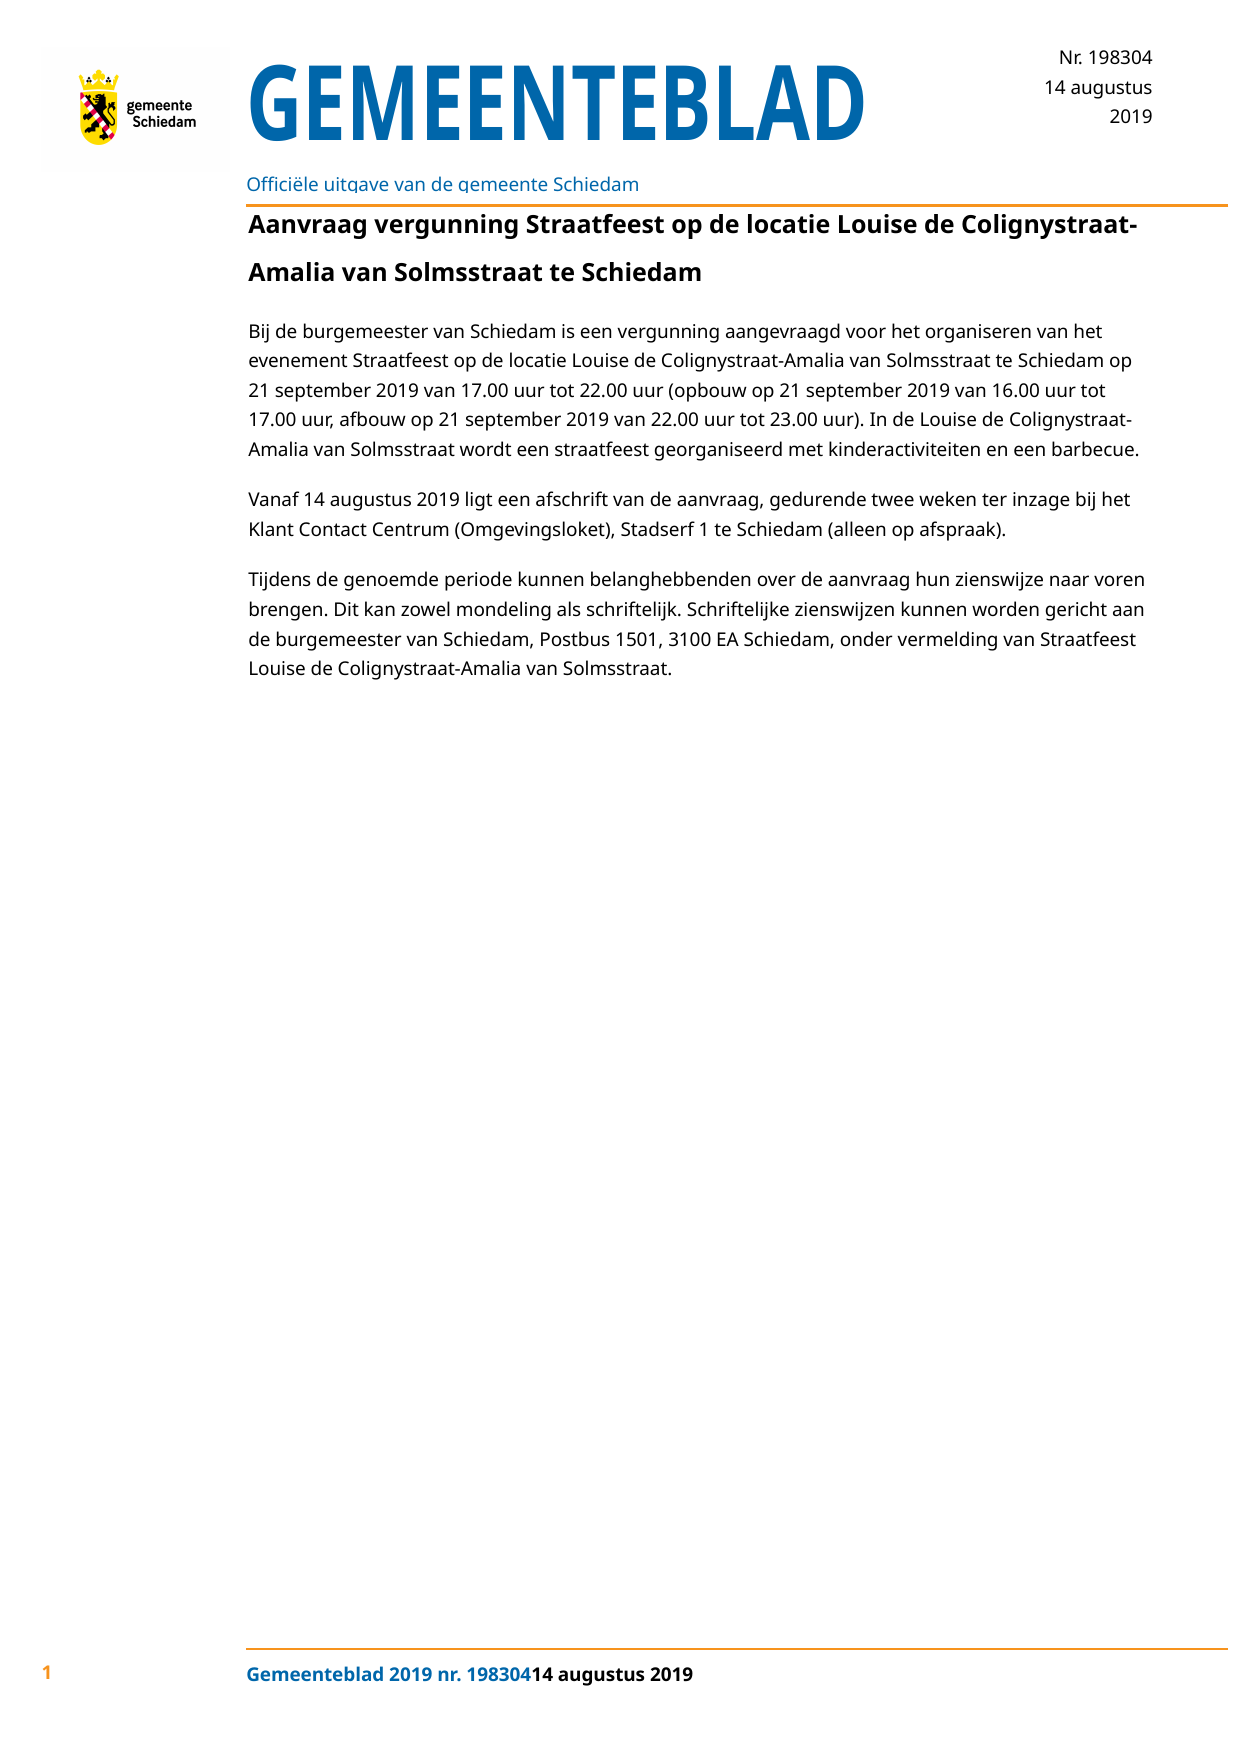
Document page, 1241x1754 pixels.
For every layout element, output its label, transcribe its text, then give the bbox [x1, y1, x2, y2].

text Vanaf 14 augustus 2019 ligt een afschrift van de aanvraag, gedurende twee weken ter inzage bij het Klant Contact Centrum (Omgevingsloket), Stadserf 1 te Schiedam (alleen op afspraak). [248, 487, 1152, 542]
text Tijdens de genoemde periode kunnen belanghebbenden over de aanvraag hun zienswijze naar voren brengen. Dit kan zowel mondeling als schriftelijk. Schriftelijke zienswijzen kunnen worden gericht aan de burgemeester van Schiedam, Postbus 1501, 3100 EA Schiedam, onder vermelding van Straatfeest Louise de Colignystraat-Amalia van Solmsstraat. [248, 567, 1152, 681]
text Aanvraag vergunning Straatfeest op de locatie Louise de Colignystraat-Amalia van Solmsstraat te Schiedam [248, 207, 1152, 288]
text Bij de burgemeester van Schiedam is een vergunning aangevraagd voor het organiseren van het evenement Straatfeest op de locatie Louise de Colignystraat-Amalia van Solmsstraat te Schiedam op 21 september 2019 van 17.00 uur tot 22.00 uur (opbouw op 21 september 2019 van 16.00 uur tot 17.00 uur, afbouw op 21 september 2019 van 22.00 uur tot 23.00 uur). In de Louise de Colignystraat-Amalia van Solmsstraat wordt een straatfeest georganiseerd met kinderactiviteiten en een barbecue. [248, 318, 1152, 462]
picture [41, 47, 231, 172]
